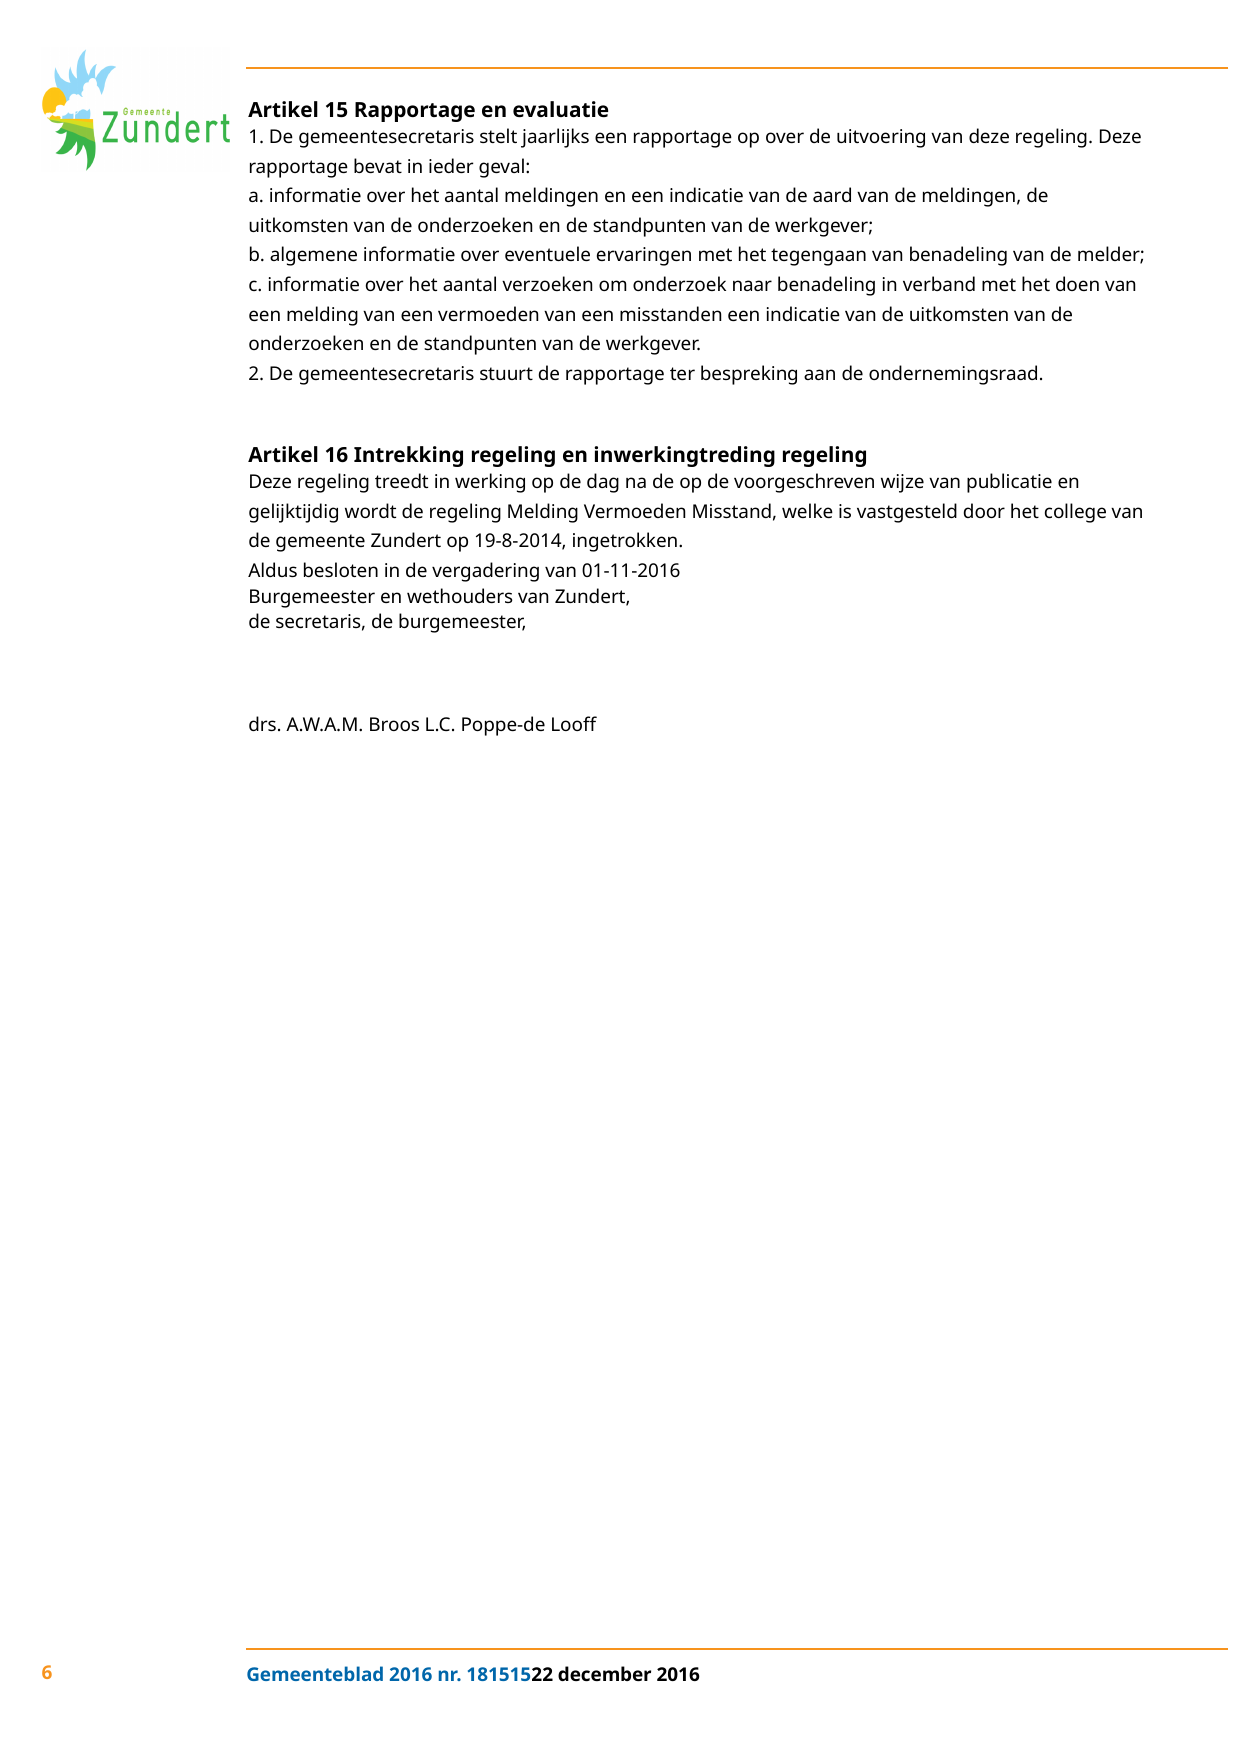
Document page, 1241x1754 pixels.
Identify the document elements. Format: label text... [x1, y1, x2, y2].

text c. informatie over het aantal verzoeken om onderzoek naar benadeling in verband met het doen van een melding van een vermoeden van een misstanden een indicatie van de uitkomsten van de onderzoeken en de standpunten van de werkgever. [248, 271, 1152, 356]
text de secretaris, de burgemeester, [248, 608, 1152, 634]
text a. informatie over het aantal meldingen en een indicatie van de aard van de meldingen, de uitkomsten van de onderzoeken en de standpunten van de werkgever; [248, 182, 1152, 238]
text Artikel 16 Intrekking regeling en inwerkingtreding regeling [248, 440, 1152, 468]
text Deze regeling treedt in werking op de dag na de op de voorgeschreven wijze van publicatie en gelijktijdig wordt de regeling Melding Vermoeden Misstand, welke is vastgesteld door het college van de gemeente Zundert op 19-8-2014, ingetrokken. [248, 468, 1152, 553]
text Artikel 15 Rapportage en evaluatie [248, 95, 1152, 123]
text 1. De gemeentesecretaris stelt jaarlijks een rapportage op over de uitvoering van deze regeling. Deze rapportage bevat in ieder geval: [248, 123, 1152, 178]
text Burgemeester en wethouders van Zundert, [248, 583, 1152, 608]
picture [41, 47, 231, 172]
text Aldus besloten in de vergadering van 01-11-2016 [248, 557, 1152, 583]
text 2. De gemeentesecretaris stuurt de rapportage ter bespreking aan de ondernemingsraad. [248, 360, 1152, 386]
text b. algemene informatie over eventuele ervaringen met het tegengaan van benadeling van de melder; [248, 242, 1152, 267]
text drs. A.W.A.M. Broos L.C. Poppe-de Looff [248, 711, 1152, 737]
